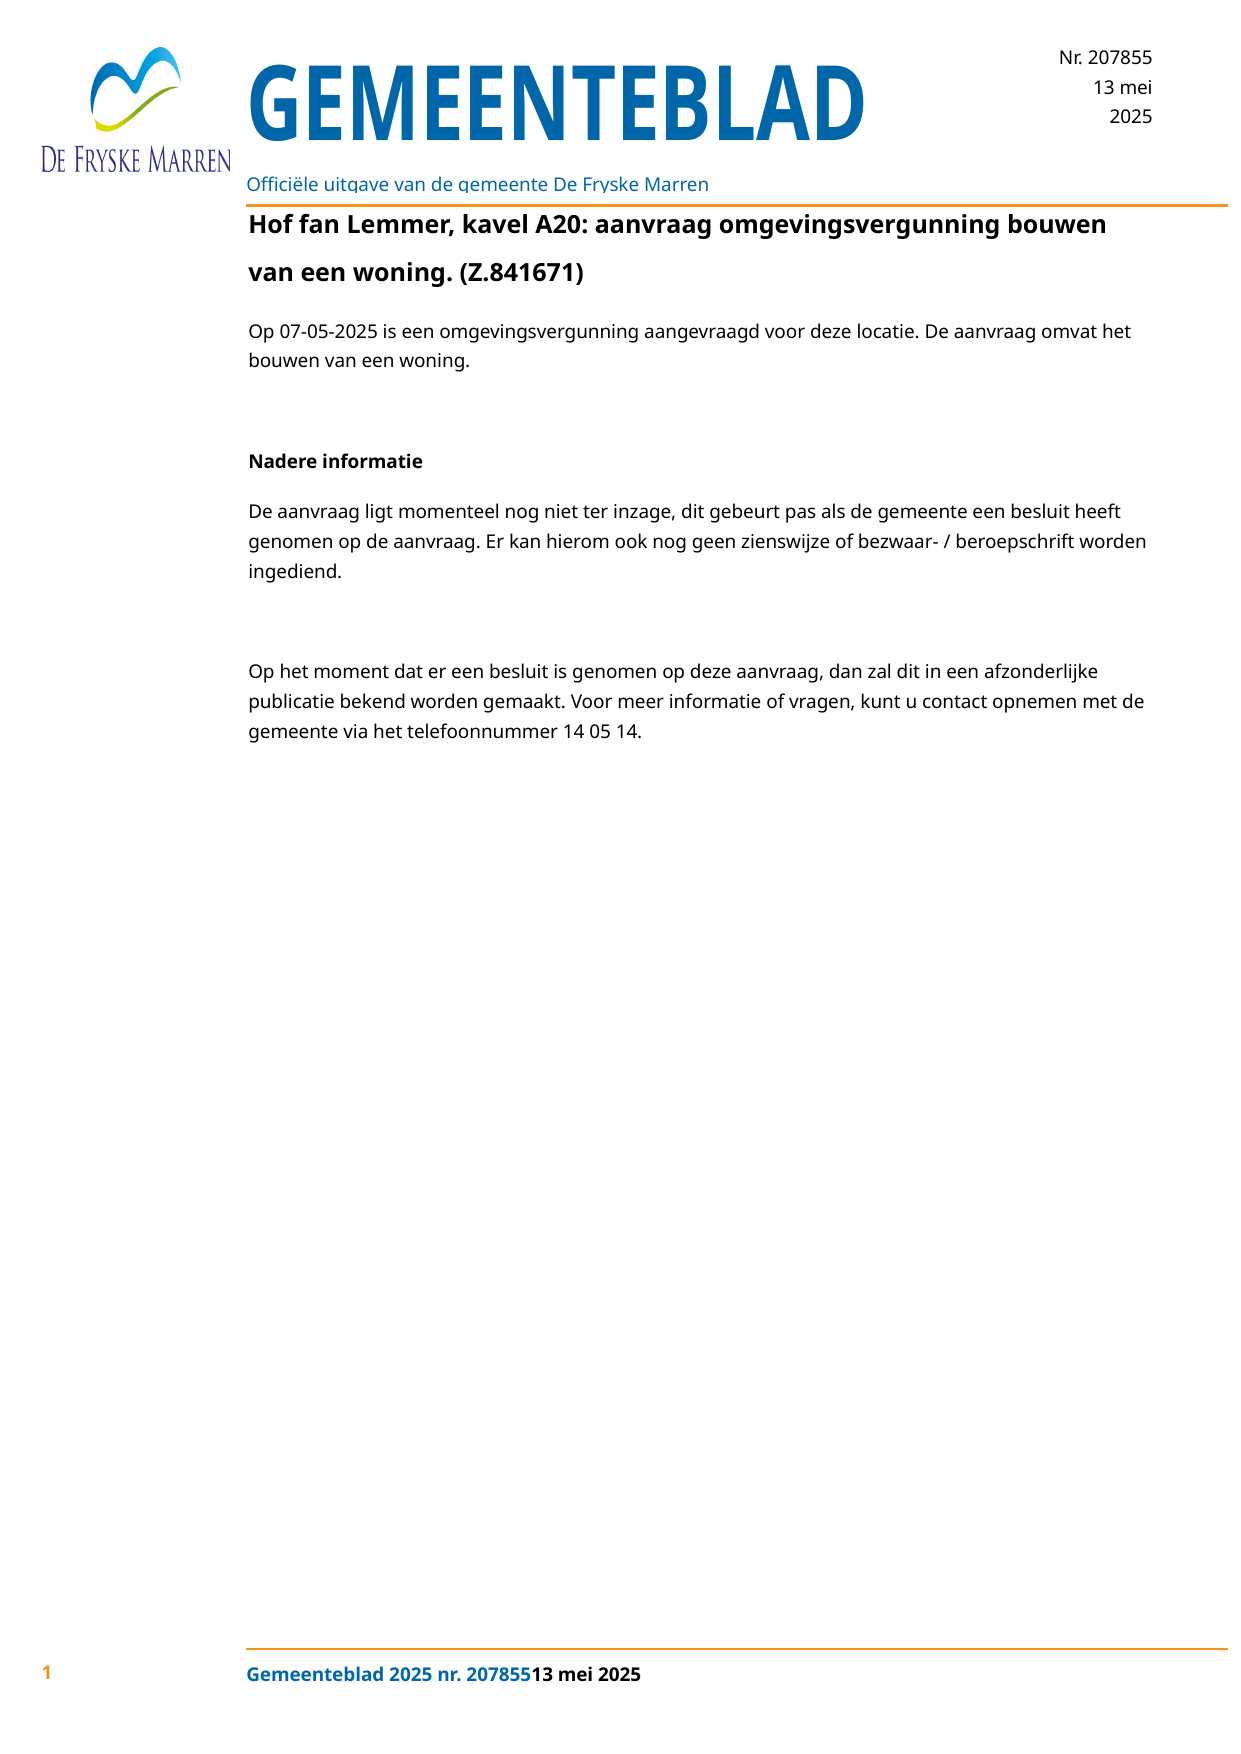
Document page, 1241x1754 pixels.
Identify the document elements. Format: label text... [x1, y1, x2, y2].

text Hof fan Lemmer, kavel A20: aanvraag omgevingsvergunning bouwen van een woning. (Z.841671) [248, 207, 1152, 288]
text Op 07-05-2025 is een omgevingsvergunning aangevraagd voor deze locatie. De aanvraag omvat het bouwen van een woning. [248, 318, 1152, 373]
text Nadere informatie [248, 448, 1152, 474]
picture [41, 47, 231, 172]
text Op het moment dat er een besluit is genomen op deze aanvraag, dan zal dit in een afzonderlijke publicatie bekend worden gemaakt. Voor meer informatie of vragen, kunt u contact opnemen met de gemeente via het telefoonnummer 14 05 14. [248, 659, 1152, 744]
text De aanvraag ligt momenteel nog niet ter inzage, dit gebeurt pas als de gemeente een besluit heeft genomen op de aanvraag. Er kan hierom ook nog geen zienswijze of bezwaar- / beroepschrift worden ingediend. [248, 499, 1152, 584]
